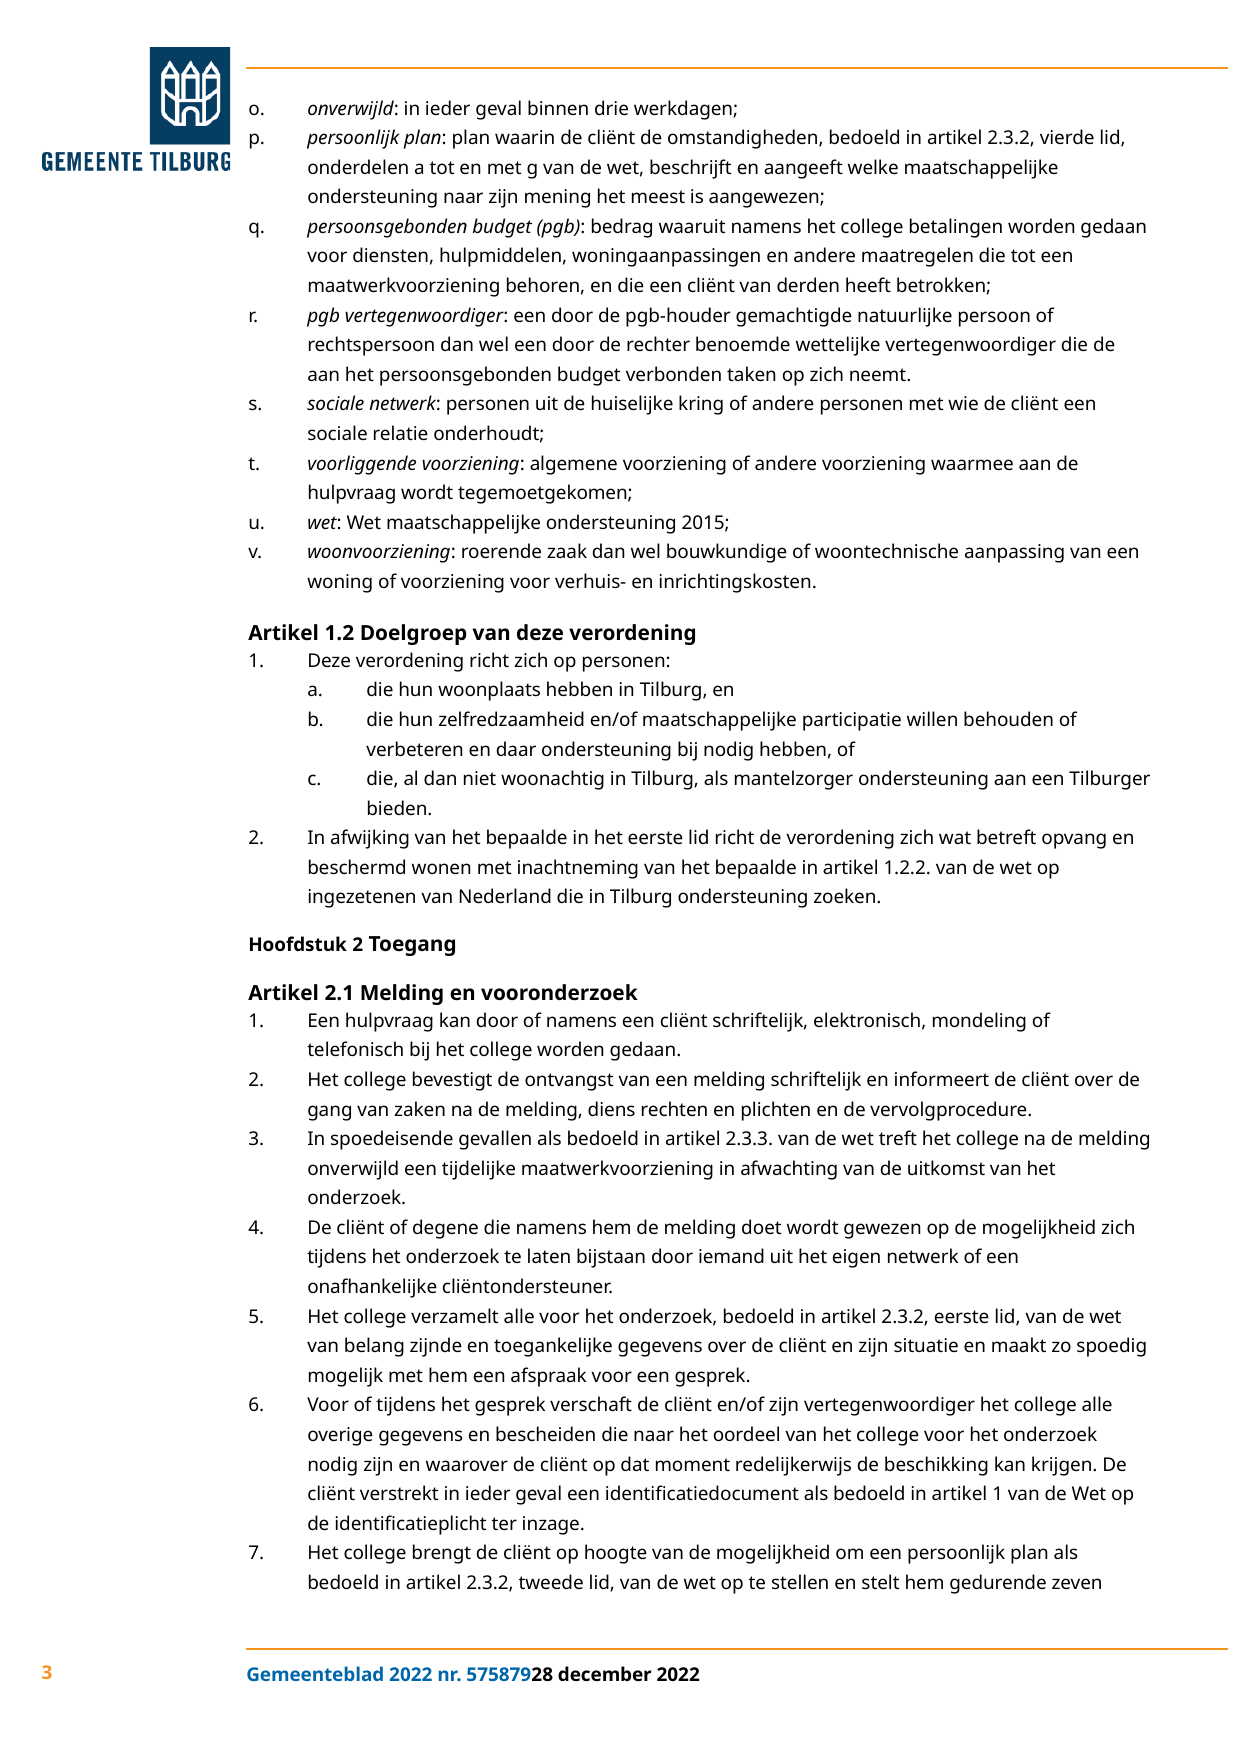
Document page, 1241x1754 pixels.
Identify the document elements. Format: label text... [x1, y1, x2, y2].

list persoonlijk plan: plan waarin de cliënt de omstandigheden, bedoeld in artikel 2.3.2, vierde lid, onderdelen a tot en met g van de wet, beschrijft en aangeeft welke maatschappelijke ondersteuning naar zijn mening het meest is aangewezen; [248, 124, 1152, 209]
list In afwijking van het bepaalde in het eerste lid richt de verordening zich wat betreft opvang en beschermd wonen met inachtneming van het bepaalde in artikel 1.2.2. van de wet op ingezetenen van Nederland die in Tilburg ondersteuning zoeken. [248, 824, 1152, 909]
list Een hulpvraag kan door of namens een cliënt schriftelijk, elektronisch, mondeling of telefonisch bij het college worden gedaan. [248, 1007, 1152, 1062]
text Artikel 2.1 Melding en vooronderzoek [248, 978, 1152, 1007]
list Voor of tijdens het gesprek verschaft de cliënt en/of zijn vertegenwoordiger het college alle overige gegevens en bescheiden die naar het oordeel van het college voor het onderzoek nodig zijn en waarover de cliënt op dat moment redelijkerwijs de beschikking kan krijgen. De cliënt verstrekt in ieder geval een identificatiedocument als bedoeld in artikel 1 van de Wet op de identificatieplicht ter inzage. [248, 1392, 1152, 1536]
list voorliggende voorziening: algemene voorziening of andere voorziening waarmee aan de hulpvraag wordt tegemoetgekomen; [248, 450, 1152, 505]
list sociale netwerk: personen uit de huiselijke kring of andere personen met wie de cliënt een sociale relatie onderhoudt; [248, 391, 1152, 446]
picture [41, 47, 231, 172]
list pgb vertegenwoordiger: een door de pgb-houder gemachtigde natuurlijke persoon of rechtspersoon dan wel een door de rechter benoemde wettelijke vertegenwoordiger die de aan het persoonsgebonden budget verbonden taken op zich neemt. [248, 302, 1152, 387]
list Het college verzamelt alle voor het onderzoek, bedoeld in artikel 2.3.2, eerste lid, van de wet van belang zijnde en toegankelijke gegevens over de cliënt en zijn situatie en maakt zo spoedig mogelijk met hem een afspraak voor een gesprek. [248, 1303, 1152, 1388]
list Deze verordening richt zich op personen: [248, 647, 1152, 673]
list die hun zelfredzaamheid en/of maatschappelijke participatie willen behouden of verbeteren en daar ondersteuning bij nodig hebben, of [307, 706, 1152, 761]
list onverwijld: in ieder geval binnen drie werkdagen; [248, 95, 1152, 121]
list die hun woonplaats hebben in Tilburg, en [307, 677, 1152, 702]
text Hoofdstuk 2 Toegang [248, 929, 1152, 958]
text Artikel 1.2 Doelgroep van deze verordening [248, 618, 1152, 647]
list Het college bevestigt de ontvangst van een melding schriftelijk en informeert de cliënt over de gang van zaken na de melding, diens rechten en plichten en de vervolgprocedure. [248, 1066, 1152, 1121]
list persoonsgebonden budget (pgb): bedrag waaruit namens het college betalingen worden gedaan voor diensten, hulpmiddelen, woningaanpassingen en andere maatregelen die tot een maatwerkvoorziening behoren, en die een cliënt van derden heeft betrokken; [248, 213, 1152, 298]
list die, al dan niet woonachtig in Tilburg, als mantelzorger ondersteuning aan een Tilburger bieden. [307, 765, 1152, 821]
list wet: Wet maatschappelijke ondersteuning 2015; [248, 509, 1152, 535]
list In spoedeisende gevallen als bedoeld in artikel 2.3.3. van de wet treft het college na de melding onverwijld een tijdelijke maatwerkvoorziening in afwachting van de uitkomst van het onderzoek. [248, 1125, 1152, 1210]
list woonvoorziening: roerende zaak dan wel bouwkundige of woontechnische aanpassing van een woning of voorziening voor verhuis- en inrichtingskosten. [248, 538, 1152, 594]
list De cliënt of degene die namens hem de melding doet wordt gewezen op de mogelijkheid zich tijdens het onderzoek te laten bijstaan door iemand uit het eigen netwerk of een onafhankelijke cliëntondersteuner. [248, 1214, 1152, 1299]
list Het college brengt de cliënt op hoogte van de mogelijkheid om een persoonlijk plan als bedoeld in artikel 2.3.2, tweede lid, van de wet op te stellen en stelt hem gedurende zeven [248, 1539, 1152, 1595]
